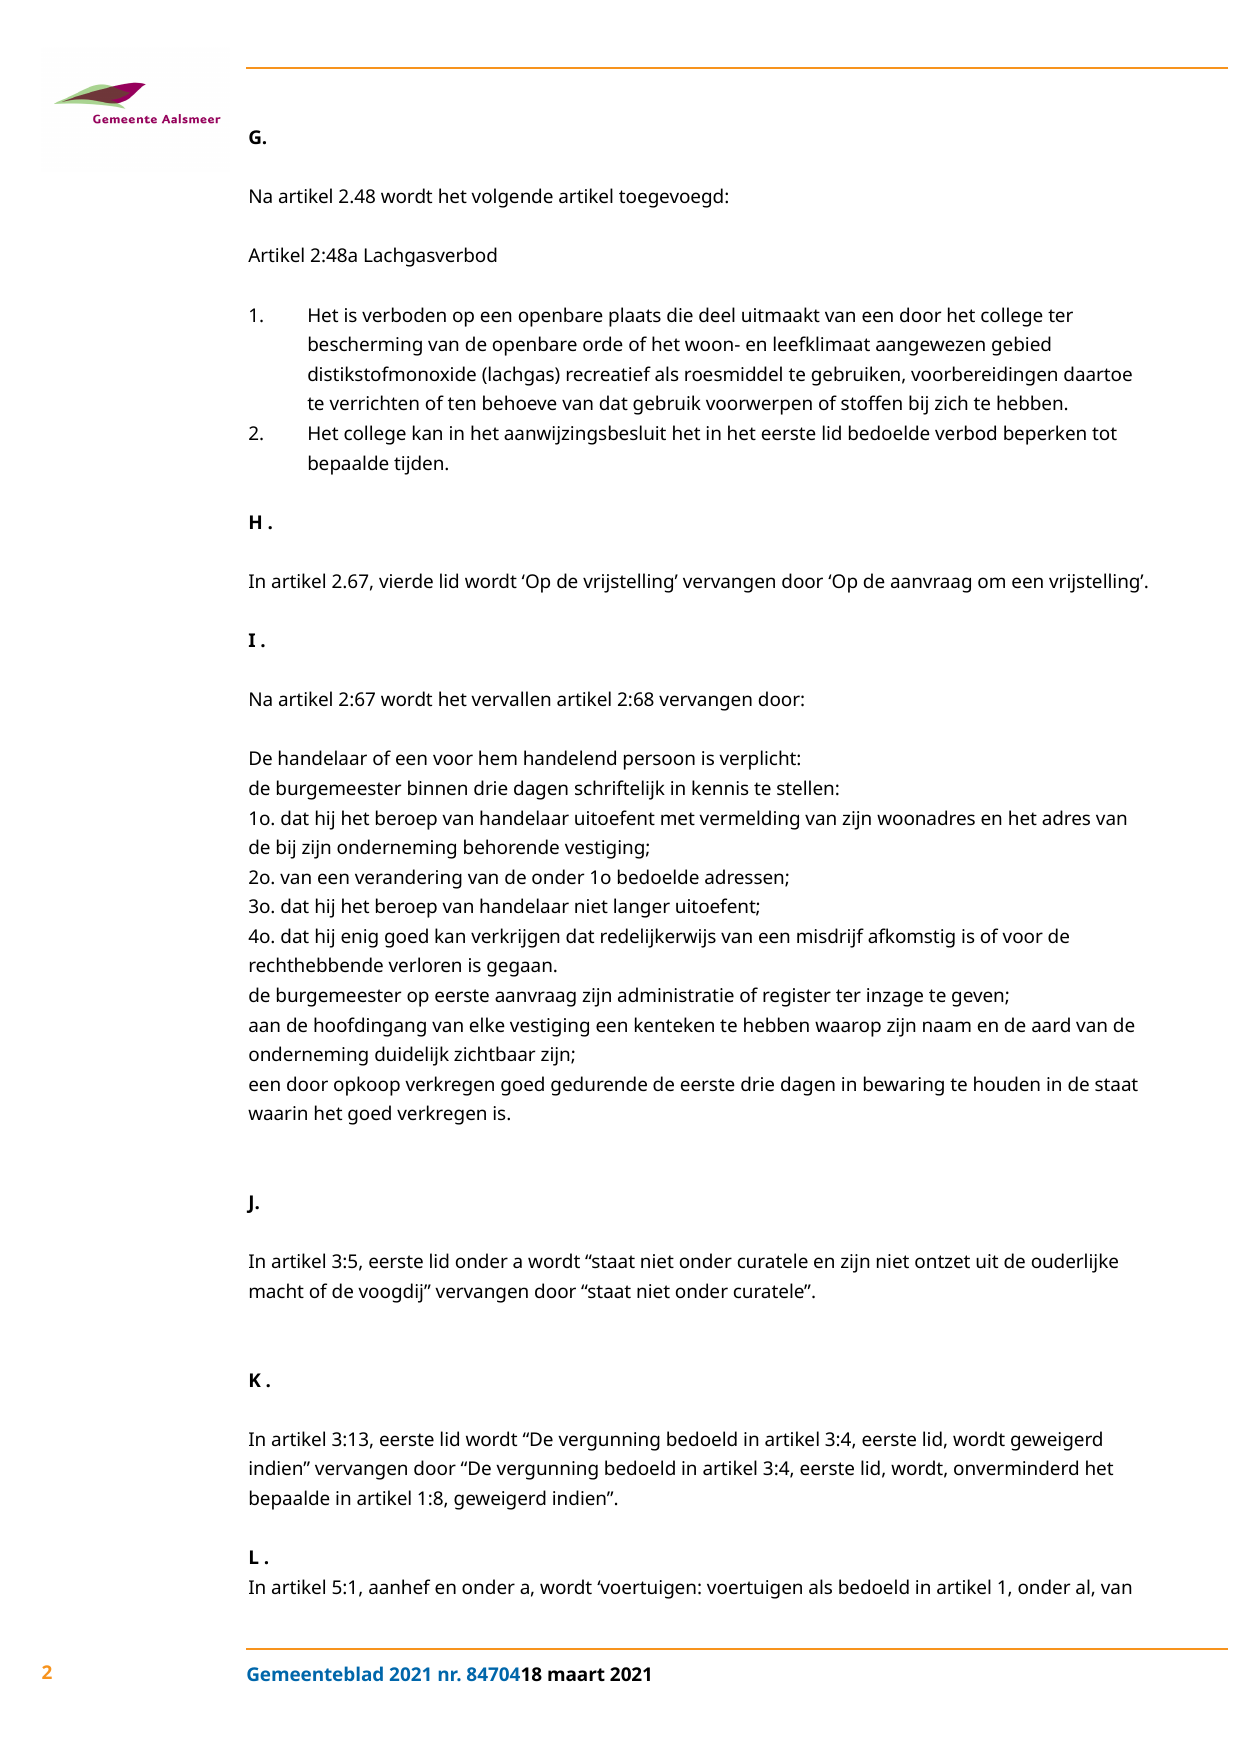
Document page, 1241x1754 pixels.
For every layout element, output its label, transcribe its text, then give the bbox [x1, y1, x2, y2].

text H . [248, 509, 1152, 535]
text In artikel 3:5, eerste lid onder a wordt “staat niet onder curatele en zijn niet ontzet uit de ouderlijke macht of de voogdij” vervangen door “staat niet onder curatele”. [248, 1248, 1152, 1304]
text In artikel 5:1, aanhef en onder a, wordt ‘voertuigen: voertuigen als bedoeld in artikel 1, onder al, van [248, 1574, 1152, 1600]
text I . [248, 627, 1152, 653]
picture [41, 47, 231, 172]
text 4o. dat hij enig goed kan verkrijgen dat redelijkerwijs van een misdrijf afkomstig is of voor de rechthebbende verloren is gegaan. [248, 923, 1152, 978]
list Het is verboden op een openbare plaats die deel uitmaakt van een door het college ter bescherming van de openbare orde of het woon- en leefklimaat aangewezen gebied distikstofmonoxide (lachgas) recreatief als roesmiddel te gebruiken, voorbereidingen daartoe te verrichten of ten behoeve van dat gebruik voorwerpen of stoffen bij zich te hebben. [248, 302, 1152, 416]
text de burgemeester binnen drie dagen schriftelijk in kennis te stellen: [248, 775, 1152, 801]
text De handelaar of een voor hem handelend persoon is verplicht: [248, 746, 1152, 771]
text In artikel 3:13, eerste lid wordt “De vergunning bedoeld in artikel 3:4, eerste lid, wordt geweigerd indien” vervangen door “De vergunning bedoeld in artikel 3:4, eerste lid, wordt, onverminderd het bepaalde in artikel 1:8, geweigerd indien”. [248, 1426, 1152, 1511]
text Na artikel 2:67 wordt het vervallen artikel 2:68 vervangen door: [248, 686, 1152, 712]
text L . [248, 1544, 1152, 1570]
list Het college kan in het aanwijzingsbesluit het in het eerste lid bedoelde verbod beperken tot bepaalde tijden. [248, 420, 1152, 476]
text 2o. van een verandering van de onder 1o bedoelde adressen; [248, 864, 1152, 890]
text In artikel 2.67, vierde lid wordt ‘Op de vrijstelling’ vervangen door ‘Op de aanvraag om een vrijstelling’. [248, 568, 1152, 594]
text Artikel 2:48a Lachgasverbod [248, 243, 1152, 268]
text de burgemeester op eerste aanvraag zijn administratie of register ter inzage te geven; [248, 982, 1152, 1008]
text 3o. dat hij het beroep van handelaar niet langer uitoefent; [248, 893, 1152, 919]
text aan de hoofdingang van elke vestiging een kenteken te hebben waarop zijn naam en de aard van de onderneming duidelijk zichtbaar zijn; [248, 1012, 1152, 1067]
text K . [248, 1367, 1152, 1393]
text 1o. dat hij het beroep van handelaar uitoefent met vermelding van zijn woonadres en het adres van de bij zijn onderneming behorende vestiging; [248, 805, 1152, 860]
text een door opkoop verkregen goed gedurende de eerste drie dagen in bewaring te houden in de staat waarin het goed verkregen is. [248, 1071, 1152, 1126]
text Na artikel 2.48 wordt het volgende artikel toegevoegd: [248, 183, 1152, 209]
text G. [248, 124, 1152, 150]
text J. [248, 1189, 1152, 1215]
